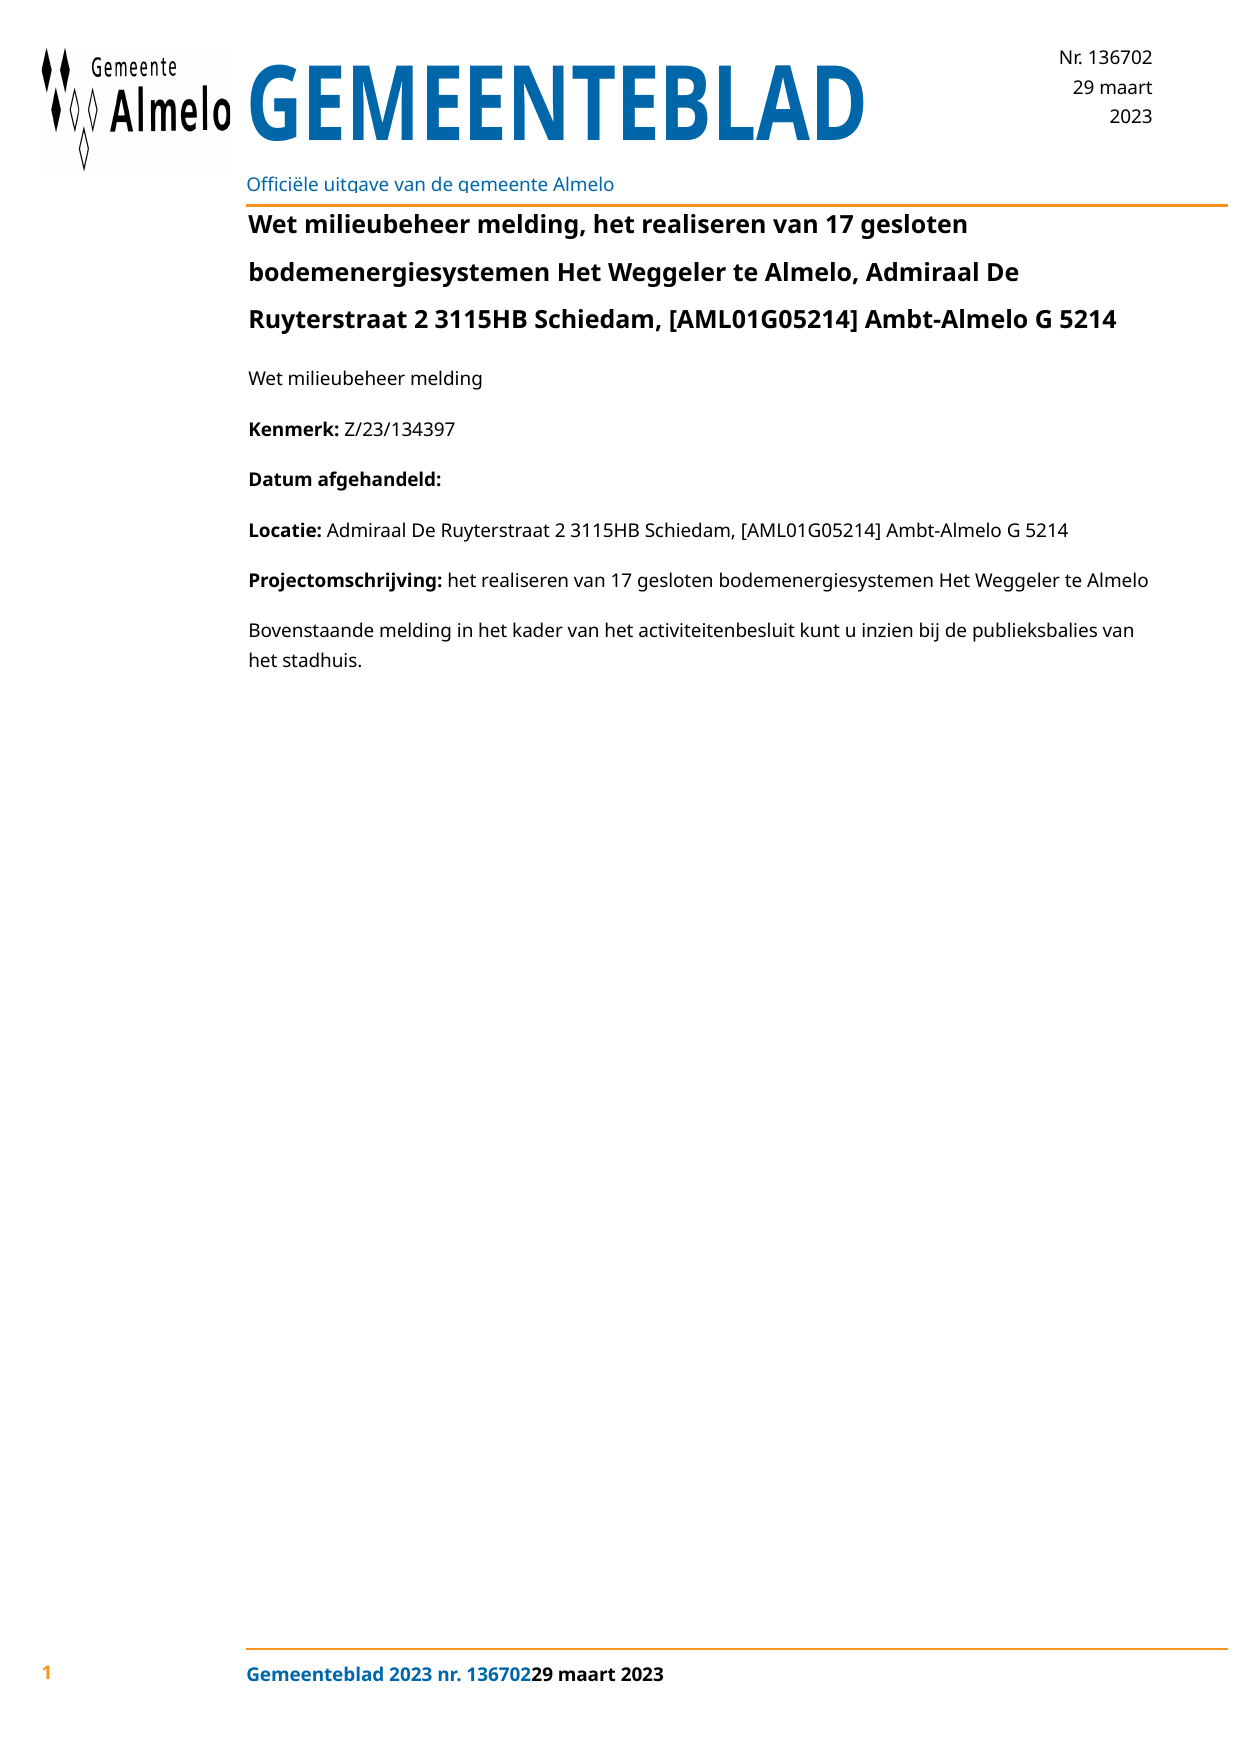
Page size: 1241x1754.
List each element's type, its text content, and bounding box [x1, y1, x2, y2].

text Projectomschrijving: het realiseren van 17 gesloten bodemenergiesystemen Het Weggeler te Almelo [248, 567, 1152, 593]
text Datum afgehandeld: [248, 466, 1152, 492]
text Kenmerk: Z/23/134397 [248, 416, 1152, 442]
text Wet milieubeheer melding [248, 366, 1152, 391]
text Locatie: Admiraal De Ruyterstraat 2 3115HB Schiedam, [AML01G05214] Ambt-Almelo G 5214 [248, 517, 1152, 542]
text Wet milieubeheer melding, het realiseren van 17 gesloten bodemenergiesystemen Het Weggeler te Almelo, Admiraal De Ruyterstraat 2 3115HB Schiedam, [AML01G05214] Ambt-Almelo G 5214 [248, 207, 1152, 336]
picture [41, 47, 231, 172]
text Bovenstaande melding in het kader van het activiteitenbesluit kunt u inzien bij de publieksbalies van het stadhuis. [248, 618, 1152, 673]
